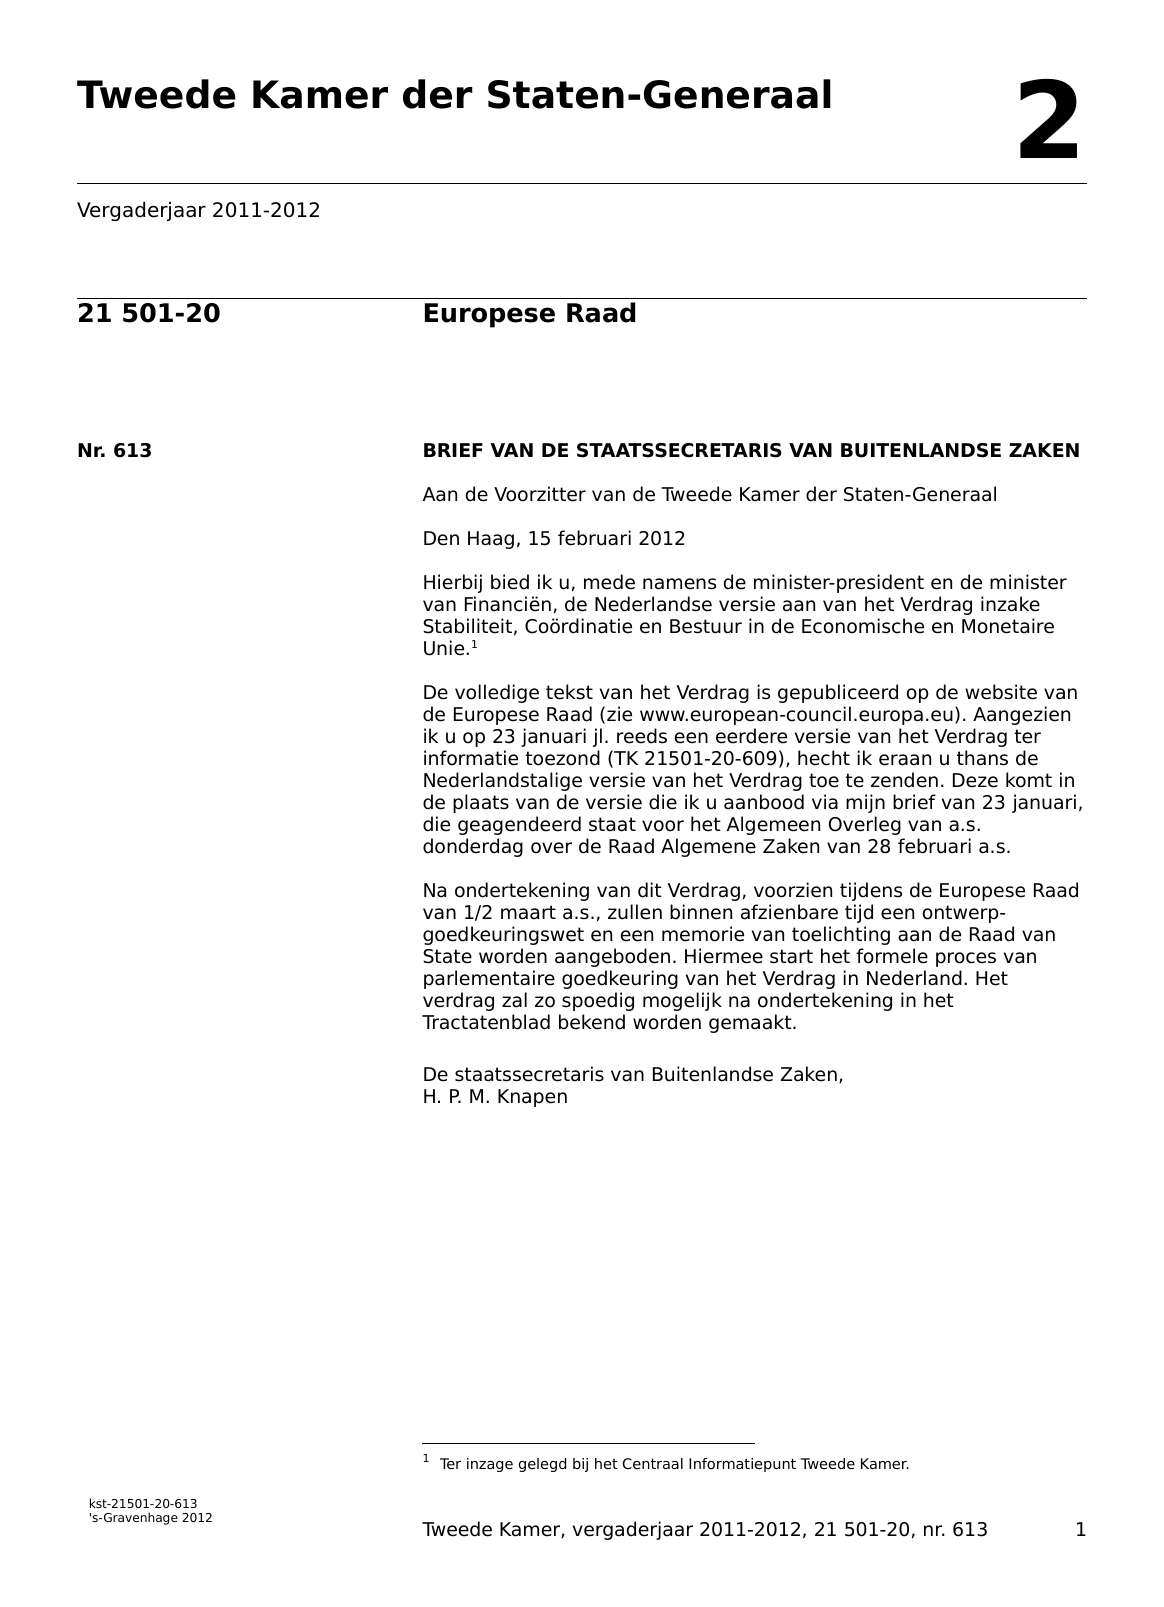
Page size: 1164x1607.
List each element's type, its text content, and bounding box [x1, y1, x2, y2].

text Na ondertekening van dit Verdrag, voorzien tijdens de Europese Raad van 1/2 maart a.s., zullen binnen afzienbare tijd een ontwerp-goedkeuringswet en een memorie van toelichting aan de Raad van State worden aangeboden. Hiermee start het formele proces van parlementaire goedkeuring van het Verdrag in Nederland. Het verdrag zal zo spoedig mogelijk na ondertekening in het Tractatenblad bekend worden gemaakt. [422, 880, 1087, 1034]
table_header 2 [886, 59, 1087, 183]
table_header Tweede Kamer der Staten-Generaal [77, 59, 886, 183]
text Den Haag, 15 februari 2012 [422, 528, 1087, 550]
subtitle 21 501-20 Europese Raad [77, 299, 1087, 329]
text Hierbij bied ik u, mede namens de minister-president en de minister van Financiën, de Nederlandse versie aan van het Verdrag inzake Stabiliteit, Coördinatie en Bestuur in de Economische en Monetaire Unie. [422, 572, 1087, 660]
text Aan de Voorzitter van de Tweede Kamer der Staten-Generaal [422, 484, 1087, 506]
text kst-21501-20-613 [88, 1497, 323, 1511]
subtitle Nr. 613 BRIEF VAN DE STAATSSECRETARIS VAN BUITENLANDSE ZAKEN [77, 440, 1087, 462]
text De volledige tekst van het Verdrag is gepubliceerd op de website van de Europese Raad (zie www.european-council.europa.eu). Aangezien ik u op 23 januari jl. reeds een eerdere versie van het Verdrag ter informatie toezond (TK 21501-20-609), hecht ik eraan u thans de Nederlandstalige versie van het Verdrag toe te zenden. Deze komt in de plaats van de versie die ik u aanbood via mijn brief van 23 januari, die geagendeerd staat voor het Algemeen Overleg van a.s. donderdag over de Raad Algemene Zaken van 28 februari a.s. [422, 682, 1087, 858]
table_cell Vergaderjaar 2011-2012 [77, 184, 1087, 298]
text 's-Gravenhage 2012 [88, 1511, 323, 1525]
text De staatssecretaris van Buitenlandse Zaken, H. P. M. Knapen [422, 1064, 1087, 1108]
text Ter inzage gelegd bij het Centraal Informatiepunt Tweede Kamer. [422, 1452, 1087, 1474]
